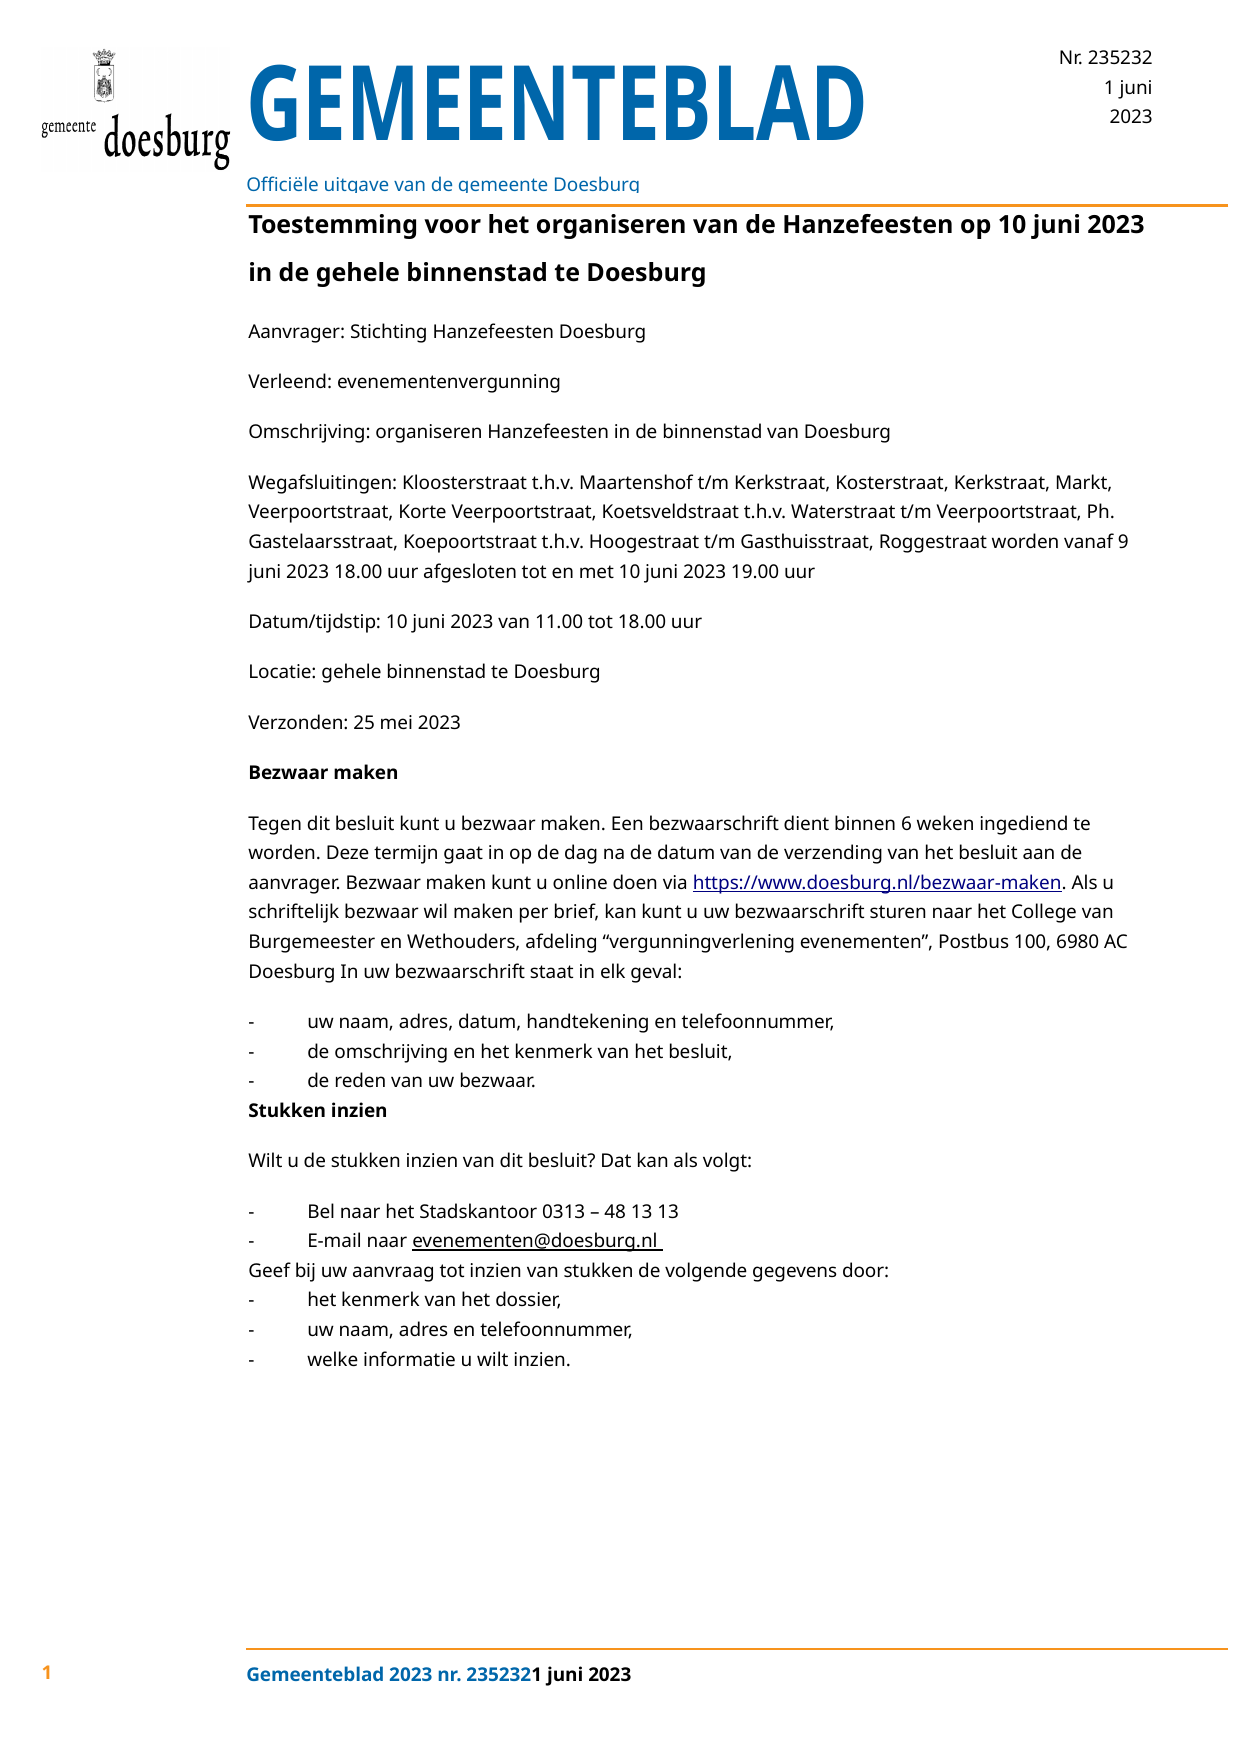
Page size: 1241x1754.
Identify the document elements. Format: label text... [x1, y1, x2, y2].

text Wilt u de stukken inzien van dit besluit? Dat kan als volgt: [248, 1147, 1152, 1173]
list de omschrijving en het kenmerk van het besluit, [248, 1038, 1152, 1064]
text Datum/tijdstip: 10 juni 2023 van 11.00 tot 18.00 uur [248, 608, 1152, 634]
list E-mail naar evenementen@doesburg.nl [248, 1227, 1152, 1253]
list Bel naar het Stadskantoor 0313 – 48 13 13 [248, 1198, 1152, 1224]
list de reden van uw bezwaar. [248, 1067, 1152, 1093]
text Toestemming voor het organiseren van de Hanzefeesten op 10 juni 2023 in de gehele binnenstad te Doesburg [248, 207, 1152, 288]
list uw naam, adres en telefoonnummer, [248, 1316, 1152, 1342]
text Verleend: evenementenvergunning [248, 368, 1152, 394]
text Verzonden: 25 mei 2023 [248, 709, 1152, 735]
text Stukken inzien [248, 1097, 1152, 1123]
text Tegen dit besluit kunt u bezwaar maken. Een bezwaarschrift dient binnen 6 weken ingediend te worden. Deze termijn gaat in op de dag na de datum van de verzending van het besluit aan de aanvrager. Bezwaar maken kunt u online doen via https://www.doesburg.nl/bezwaar-maken. Als u schriftelijk bezwaar wil maken per brief, kan kunt u uw bezwaarschrift sturen naar het College van Burgemeester en Wethouders, afdeling “vergunningverlening evenementen”, Postbus 100, 6980 AC Doesburg In uw bezwaarschrift staat in elk geval: [248, 810, 1152, 984]
picture [41, 47, 231, 172]
list het kenmerk van het dossier, [248, 1287, 1152, 1312]
text Omschrijving: organiseren Hanzefeesten in de binnenstad van Doesburg [248, 419, 1152, 444]
list welke informatie u wilt inzien. [248, 1346, 1152, 1372]
text Geef bij uw aanvraag tot inzien van stukken de volgende gegevens door: [248, 1257, 1152, 1283]
list uw naam, adres, datum, handtekening en telefoonnummer, [248, 1008, 1152, 1034]
text Bezwaar maken [248, 759, 1152, 785]
text Wegafsluitingen: Kloosterstraat t.h.v. Maartenshof t/m Kerkstraat, Kosterstraat, Kerkstraat, Markt, Veerpoortstraat, Korte Veerpoortstraat, Koetsveldstraat t.h.v. Waterstraat t/m Veerpoortstraat, Ph. Gastelaarsstraat, Koepoortstraat t.h.v. Hoogestraat t/m Gasthuisstraat, Roggestraat worden vanaf 9 juni 2023 18.00 uur afgesloten tot en met 10 juni 2023 19.00 uur [248, 469, 1152, 584]
text Locatie: gehele binnenstad te Doesburg [248, 659, 1152, 684]
text Aanvrager: Stichting Hanzefeesten Doesburg [248, 318, 1152, 344]
